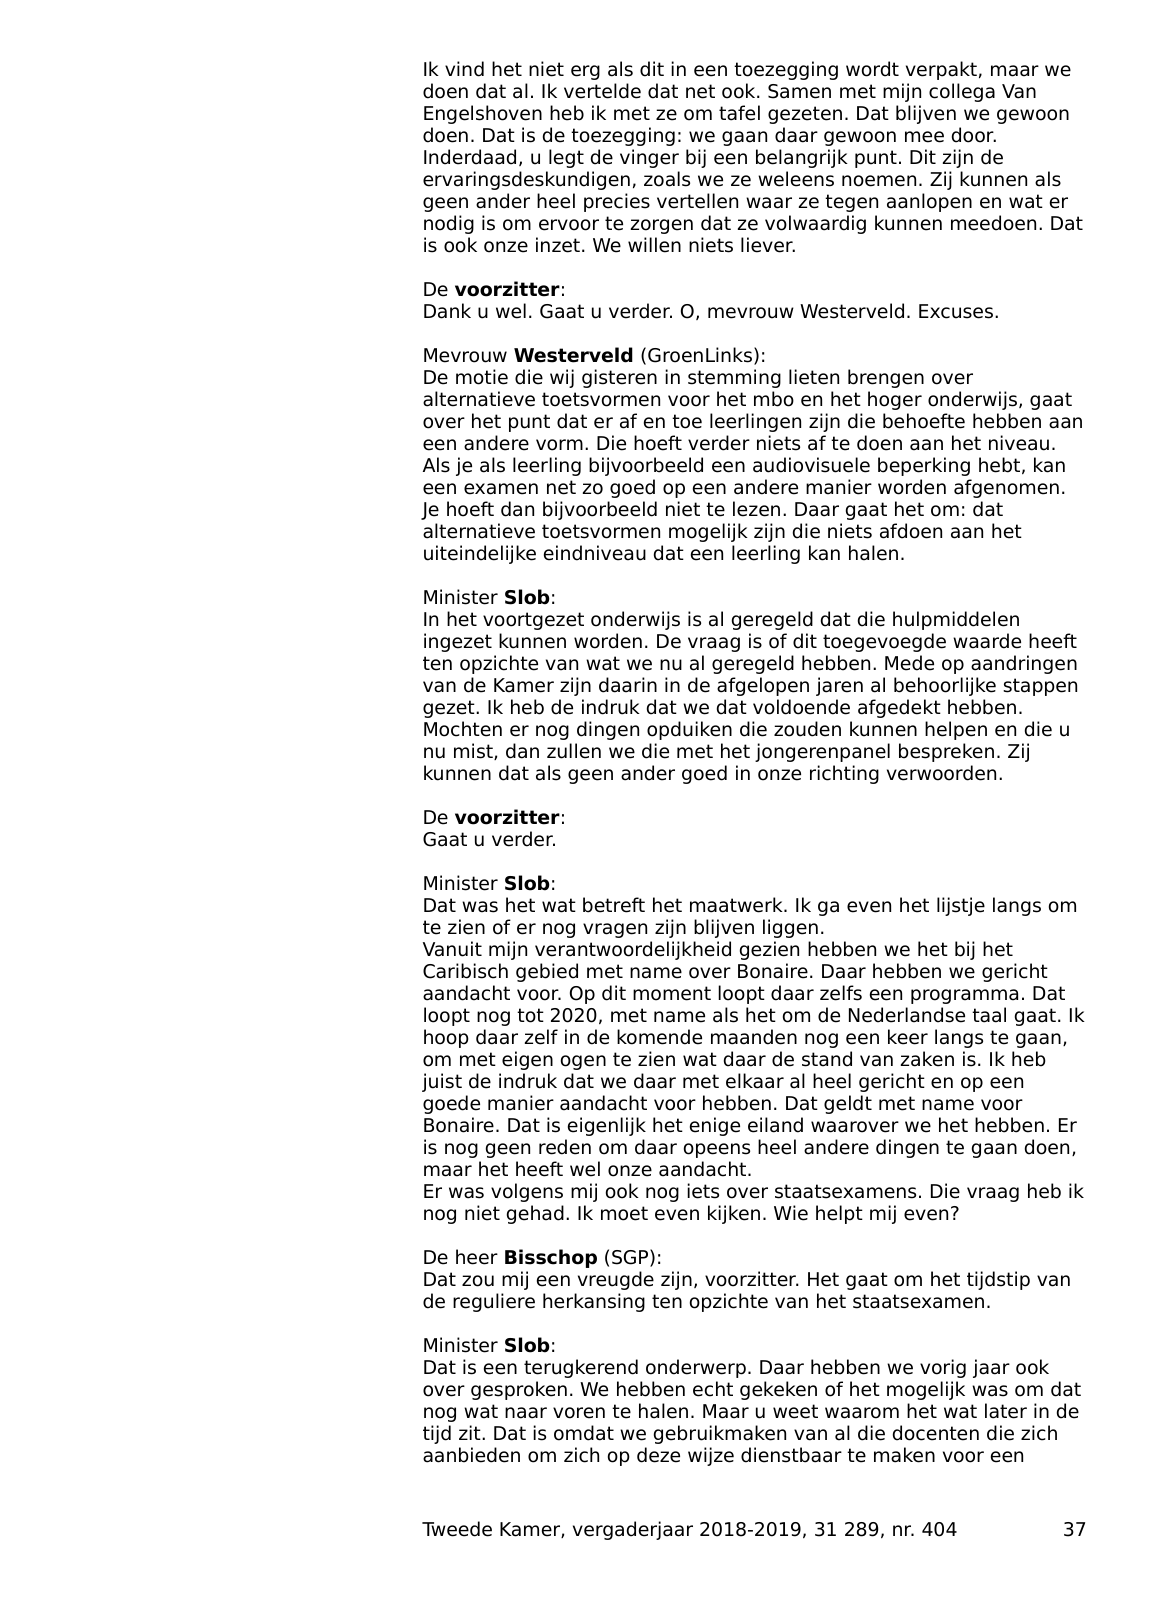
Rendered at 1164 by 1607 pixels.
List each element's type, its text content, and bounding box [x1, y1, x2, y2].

text Minister Slob: [422, 1335, 1087, 1357]
text De voorzitter: [422, 279, 1087, 301]
text Dat zou mij een vreugde zijn, voorzitter. Het gaat om het tijdstip van de reguliere herkansing ten opzichte van het staatsexamen. [422, 1269, 1087, 1313]
text Dank u wel. Gaat u verder. O, mevrouw Westerveld. Excuses. [422, 301, 1087, 323]
text Dat was het wat betreft het maatwerk. Ik ga even het lijstje langs om te zien of er nog vragen zijn blijven liggen. [422, 895, 1087, 939]
text De heer Bisschop (SGP): [422, 1247, 1087, 1269]
text Ik vind het niet erg als dit in een toezegging wordt verpakt, maar we doen dat al. Ik vertelde dat net ook. Samen met mijn collega Van Engelshoven heb ik met ze om tafel gezeten. Dat blijven we gewoon doen. Dat is de toezegging: we gaan daar gewoon mee door. Inderdaad, u legt de vinger bij een belangrijk punt. Dit zijn de ervaringsdeskundigen, zoals we ze weleens noemen. Zij kunnen als geen ander heel precies vertellen waar ze tegen aanlopen en wat er nodig is om ervoor te zorgen dat ze volwaardig kunnen meedoen. Dat is ook onze inzet. We willen niets liever. [422, 59, 1087, 257]
text Mevrouw Westerveld (GroenLinks): [422, 345, 1087, 367]
text Minister Slob: [422, 873, 1087, 895]
text De motie die wij gisteren in stemming lieten brengen over alternatieve toetsvormen voor het mbo en het hoger onderwijs, gaat over het punt dat er af en toe leerlingen zijn die behoefte hebben aan een andere vorm. Die hoeft verder niets af te doen aan het niveau. Als je als leerling bijvoorbeeld een audiovisuele beperking hebt, kan een examen net zo goed op een andere manier worden afgenomen. Je hoeft dan bijvoorbeeld niet te lezen. Daar gaat het om: dat alternatieve toetsvormen mogelijk zijn die niets afdoen aan het uiteindelijke eindniveau dat een leerling kan halen. [422, 367, 1087, 565]
text Gaat u verder. [422, 829, 1087, 851]
text Minister Slob: [422, 587, 1087, 609]
text In het voortgezet onderwijs is al geregeld dat die hulpmiddelen ingezet kunnen worden. De vraag is of dit toegevoegde waarde heeft ten opzichte van wat we nu al geregeld hebben. Mede op aandringen van de Kamer zijn daarin in de afgelopen jaren al behoorlijke stappen gezet. Ik heb de indruk dat we dat voldoende afgedekt hebben. Mochten er nog dingen opduiken die zouden kunnen helpen en die u nu mist, dan zullen we die met het jongerenpanel bespreken. Zij kunnen dat als geen ander goed in onze richting verwoorden. [422, 609, 1087, 785]
text Vanuit mijn verantwoordelijkheid gezien hebben we het bij het Caribisch gebied met name over Bonaire. Daar hebben we gericht aandacht voor. Op dit moment loopt daar zelfs een programma. Dat loopt nog tot 2020, met name als het om de Nederlandse taal gaat. Ik hoop daar zelf in de komende maanden nog een keer langs te gaan, om met eigen ogen te zien wat daar de stand van zaken is. Ik heb juist de indruk dat we daar met elkaar al heel gericht en op een goede manier aandacht voor hebben. Dat geldt met name voor Bonaire. Dat is eigenlijk het enige eiland waarover we het hebben. Er is nog geen reden om daar opeens heel andere dingen te gaan doen, maar het heeft wel onze aandacht. [422, 939, 1087, 1181]
text Er was volgens mij ook nog iets over staatsexamens. Die vraag heb ik nog niet gehad. Ik moet even kijken. Wie helpt mij even? [422, 1181, 1087, 1225]
text Dat is een terugkerend onderwerp. Daar hebben we vorig jaar ook over gesproken. We hebben echt gekeken of het mogelijk was om dat nog wat naar voren te halen. Maar u weet waarom het wat later in de tijd zit. Dat is omdat we gebruikmaken van al die docenten die zich aanbieden om zich op deze wijze dienstbaar te maken voor een [422, 1357, 1087, 1467]
text De voorzitter: [422, 807, 1087, 829]
